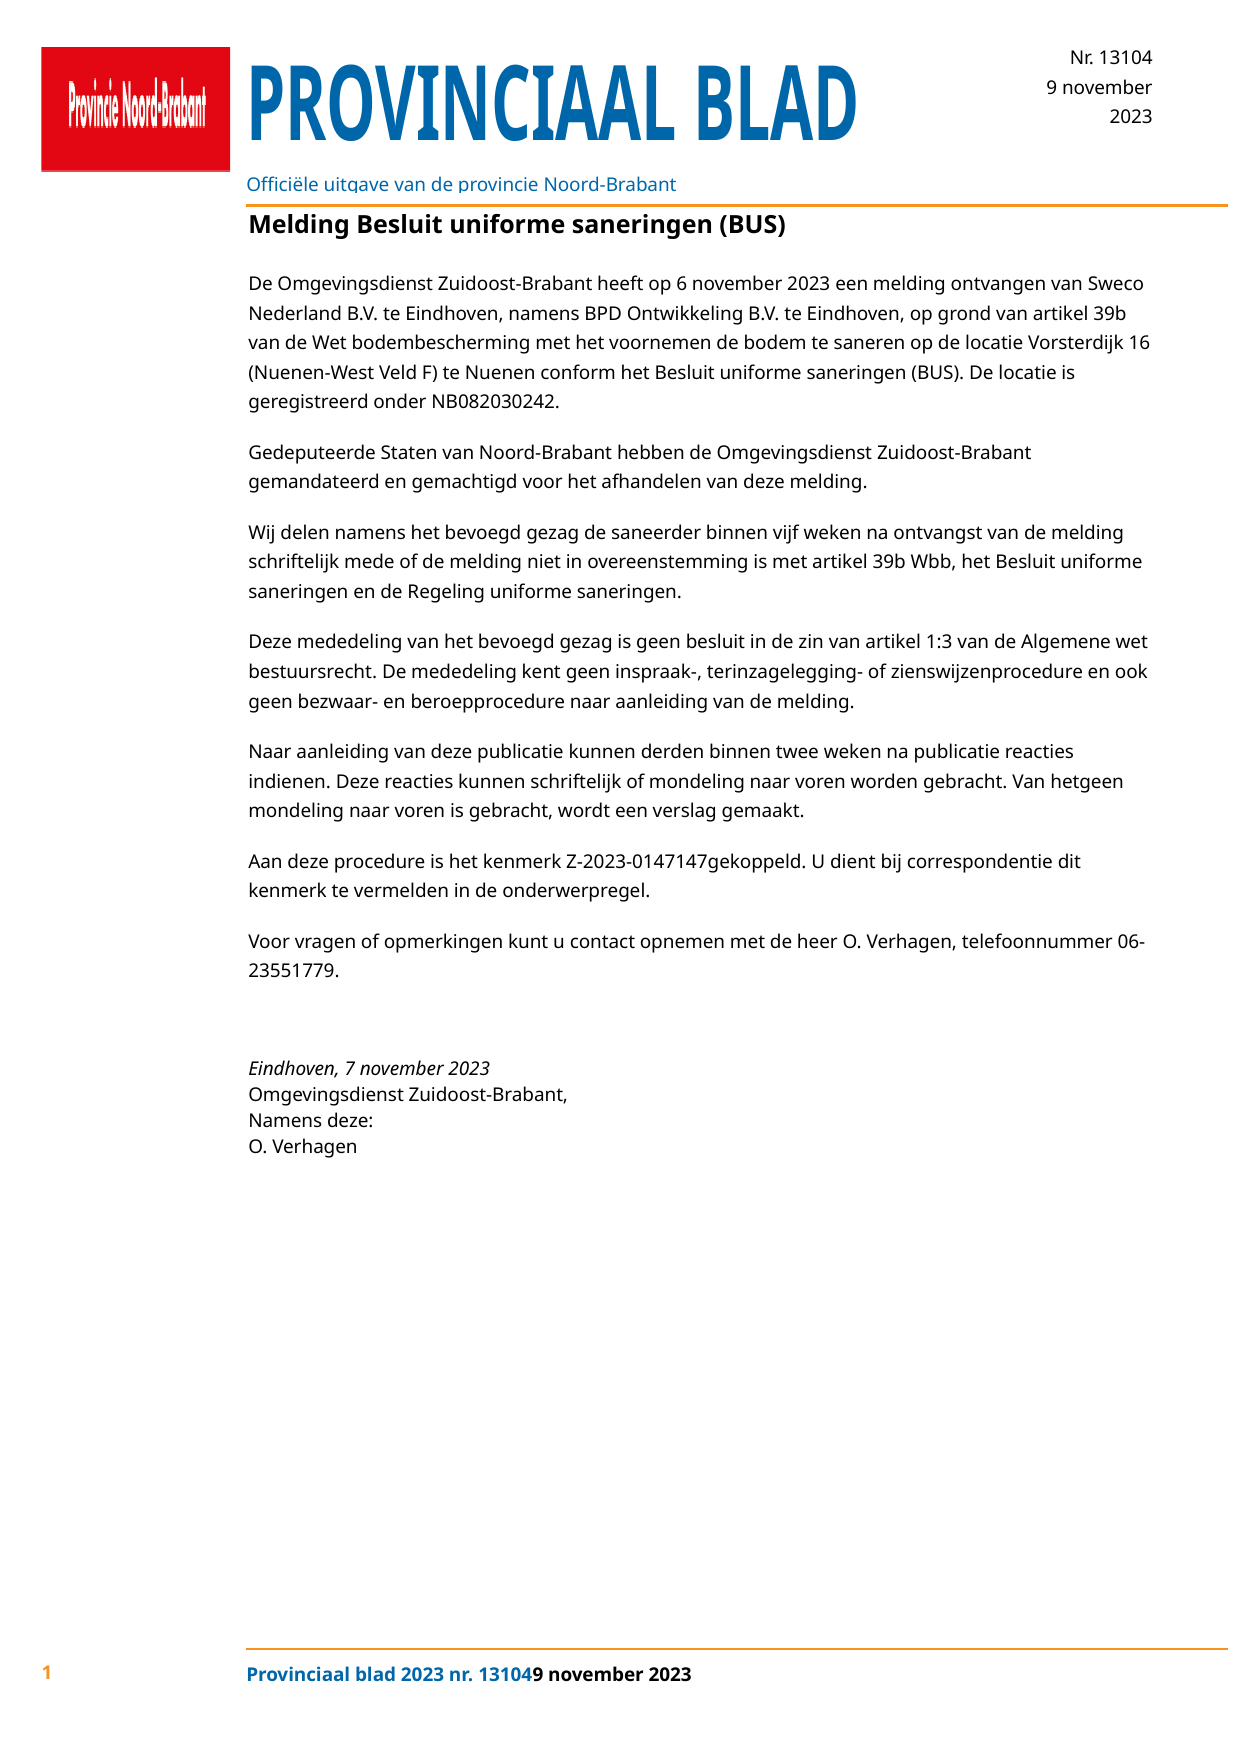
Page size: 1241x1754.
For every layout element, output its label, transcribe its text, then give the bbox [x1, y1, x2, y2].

text Deze mededeling van het bevoegd gezag is geen besluit in de zin van artikel 1:3 van de Algemene wet bestuursrecht. De mededeling kent geen inspraak-, terinzagelegging- of zienswijzenprocedure en ook geen bezwaar- en beroepprocedure naar aanleiding van de melding. [248, 629, 1152, 713]
text Naar aanleiding van deze publicatie kunnen derden binnen twee weken na publicatie reacties indienen. Deze reacties kunnen schriftelijk of mondeling naar voren worden gebracht. Van hetgeen mondeling naar voren is gebracht, wordt een verslag gemaakt. [248, 738, 1152, 823]
text Wij delen namens het bevoegd gezag de saneerder binnen vijf weken na ontvangst van de melding schriftelijk mede of de melding niet in overeenstemming is met artikel 39b Wbb, het Besluit uniforme saneringen en de Regeling uniforme saneringen. [248, 519, 1152, 604]
picture [41, 47, 231, 172]
text De Omgevingsdienst Zuidoost-Brabant heeft op 6 november 2023 een melding ontvangen van Sweco Nederland B.V. te Eindhoven, namens BPD Ontwikkeling B.V. te Eindhoven, op grond van artikel 39b van de Wet bodembescherming met het voornemen de bodem te saneren op de locatie Vorsterdijk 16 (Nuenen-West Veld F) te Nuenen conform het Besluit uniforme saneringen (BUS). De locatie is geregistreerd onder NB082030242. [248, 270, 1152, 414]
text Namens deze: [248, 1107, 1152, 1133]
text Melding Besluit uniforme saneringen (BUS) [248, 207, 1152, 241]
text Aan deze procedure is het kenmerk Z-2023-0147147gekoppeld. U dient bij correspondentie dit kenmerk te vermelden in de onderwerpregel. [248, 848, 1152, 903]
text Voor vragen of opmerkingen kunt u contact opnemen met de heer O. Verhagen, telefoonnummer 06-23551779. [248, 928, 1152, 983]
text O. Verhagen [248, 1133, 1152, 1158]
text Gedeputeerde Staten van Noord-Brabant hebben de Omgevingsdienst Zuidoost-Brabant gemandateerd en gemachtigd voor het afhandelen van deze melding. [248, 439, 1152, 494]
text Omgevingsdienst Zuidoost-Brabant, [248, 1081, 1152, 1107]
text Eindhoven, 7 november 2023 [248, 1056, 1152, 1081]
